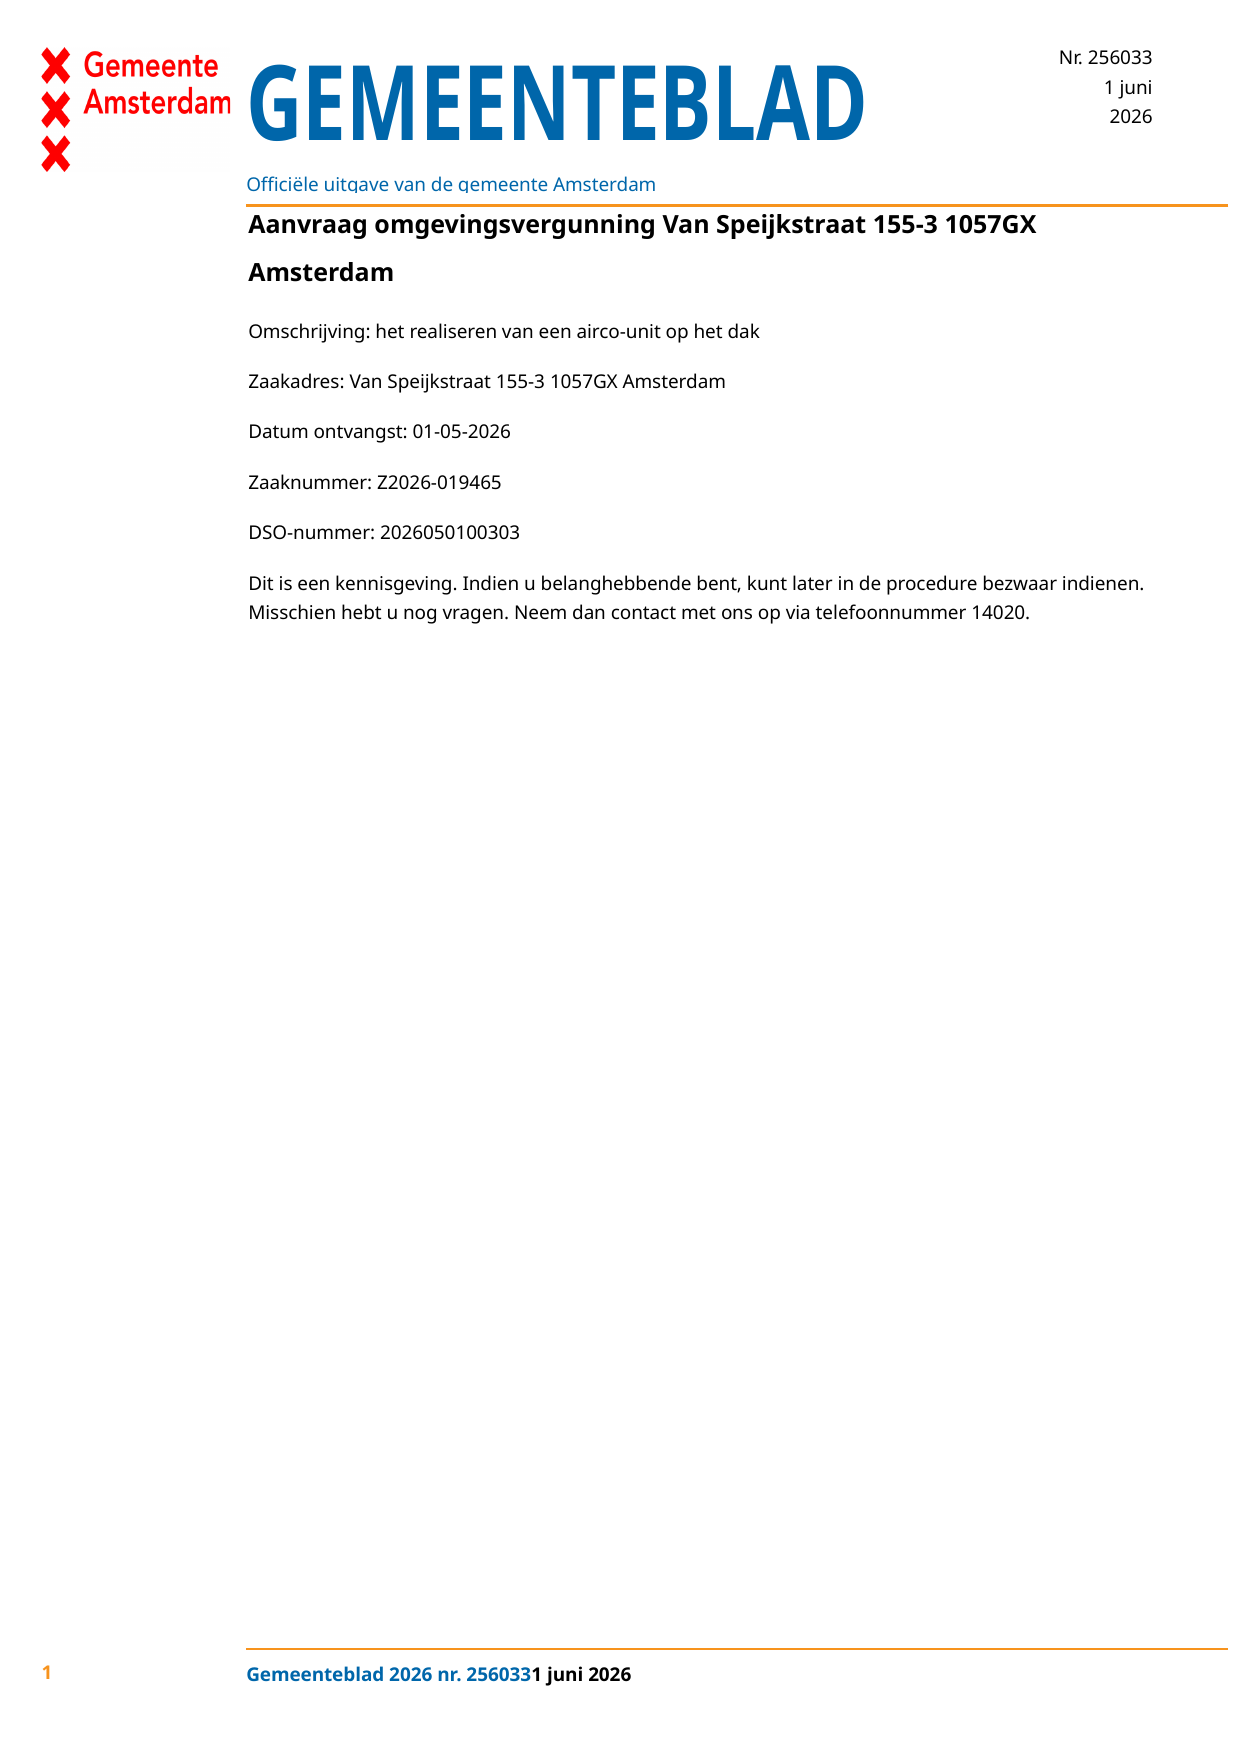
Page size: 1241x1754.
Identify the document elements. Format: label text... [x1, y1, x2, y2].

picture [41, 47, 231, 172]
text Omschrijving: het realiseren van een airco-unit op het dak [248, 318, 1152, 344]
text DSO-nummer: 2026050100303 [248, 519, 1152, 545]
text Zaakadres: Van Speijkstraat 155-3 1057GX Amsterdam [248, 368, 1152, 394]
text Dit is een kennisgeving. Indien u belanghebbende bent, kunt later in de procedure bezwaar indienen. Misschien hebt u nog vragen. Neem dan contact met ons op via telefoonnummer 14020. [248, 570, 1152, 625]
text Aanvraag omgevingsvergunning Van Speijkstraat 155-3 1057GX Amsterdam [248, 207, 1152, 288]
text Zaaknummer: Z2026-019465 [248, 469, 1152, 495]
text Datum ontvangst: 01-05-2026 [248, 419, 1152, 444]
